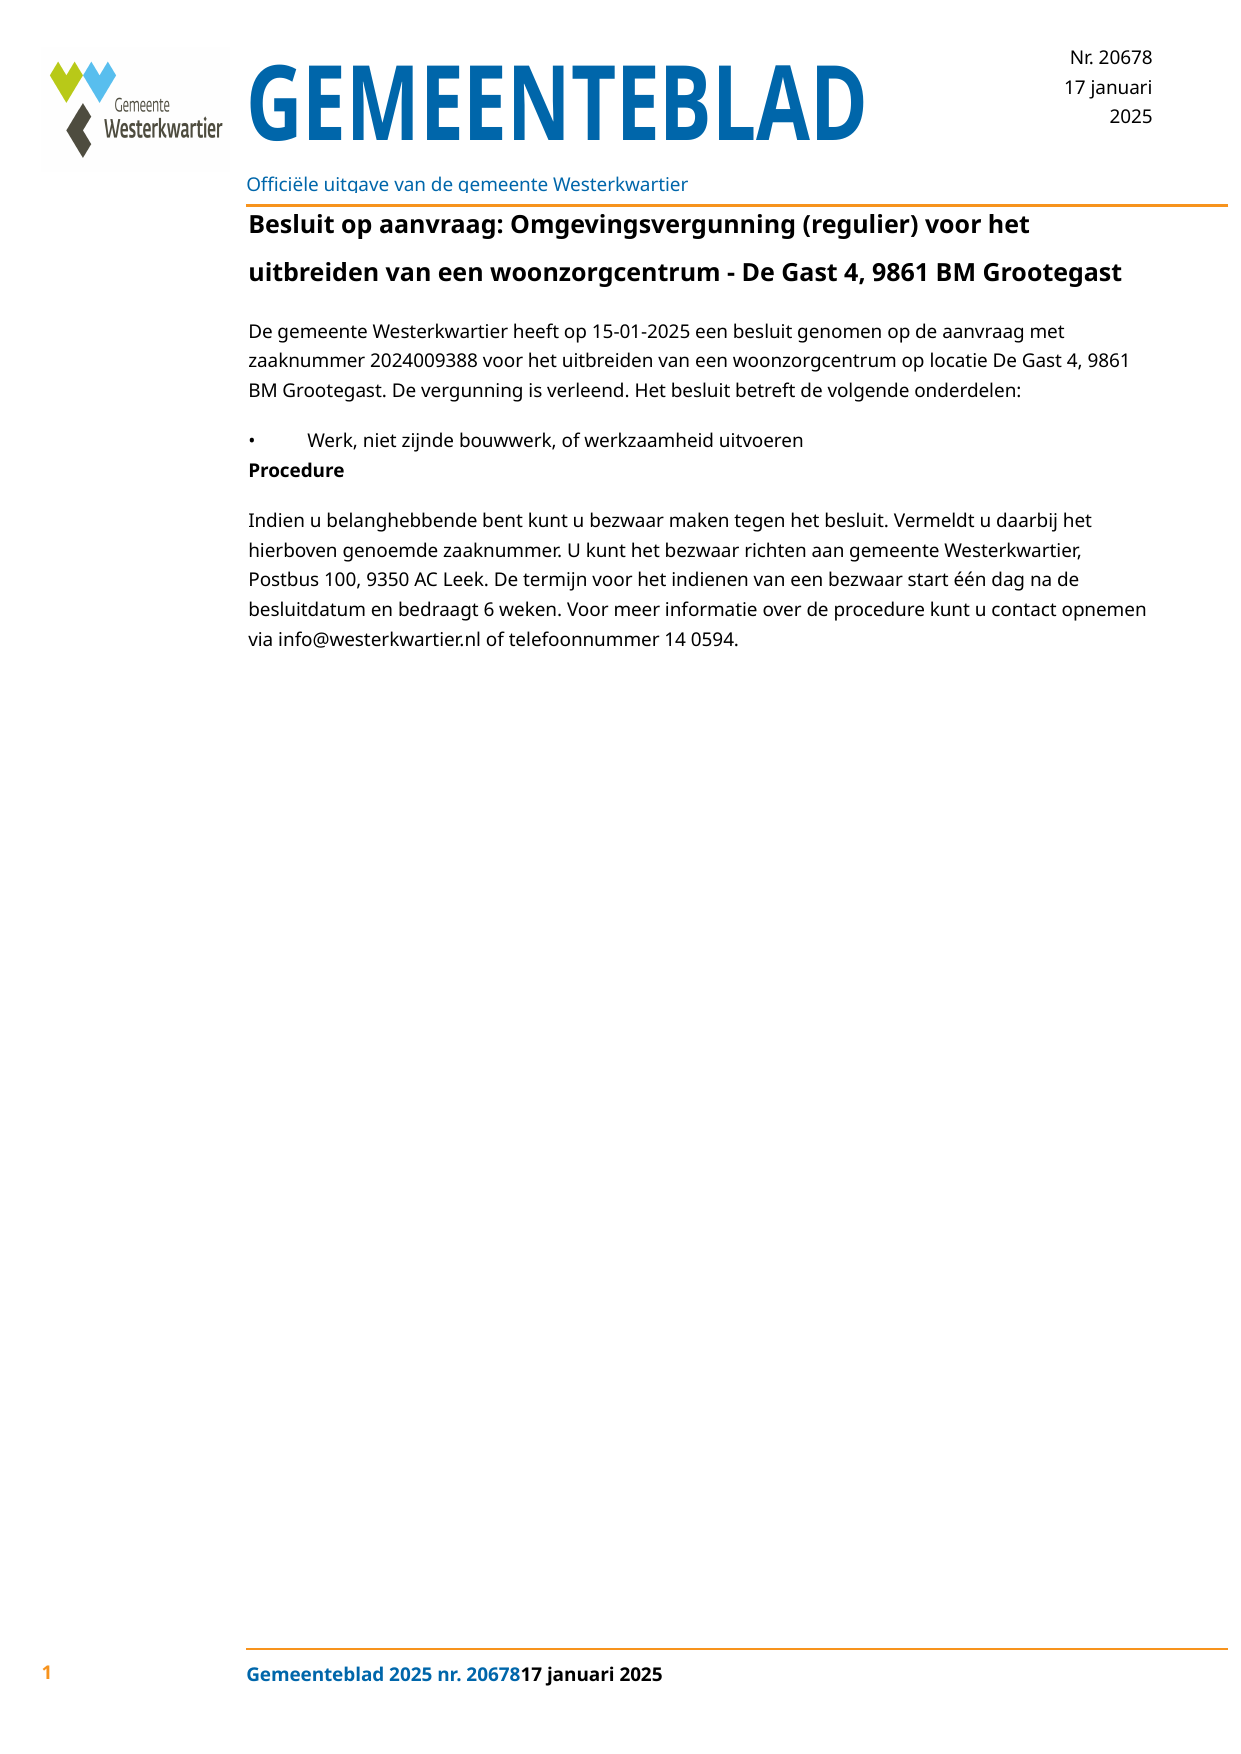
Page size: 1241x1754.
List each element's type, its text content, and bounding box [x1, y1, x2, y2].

text De gemeente Westerkwartier heeft op 15-01-2025 een besluit genomen op de aanvraag met zaaknummer 2024009388 voor het uitbreiden van een woonzorgcentrum op locatie De Gast 4, 9861 BM Grootegast. De vergunning is verleend. Het besluit betreft de volgende onderdelen: [248, 318, 1152, 403]
list Werk, niet zijnde bouwwerk, of werkzaamheid uitvoeren [248, 427, 1152, 453]
text Besluit op aanvraag: Omgevingsvergunning (regulier) voor het uitbreiden van een woonzorgcentrum - De Gast 4, 9861 BM Grootegast [248, 207, 1152, 288]
text Procedure [248, 457, 1152, 483]
picture [41, 47, 231, 172]
text Indien u belanghebbende bent kunt u bezwaar maken tegen het besluit. Vermeldt u daarbij het hierboven genoemde zaaknummer. U kunt het bezwaar richten aan gemeente Westerkwartier, Postbus 100, 9350 AC Leek. De termijn voor het indienen van een bezwaar start één dag na de besluitdatum en bedraagt 6 weken. Voor meer informatie over de procedure kunt u contact opnemen via info@westerkwartier.nl of telefoonnummer 14 0594. [248, 507, 1152, 652]
